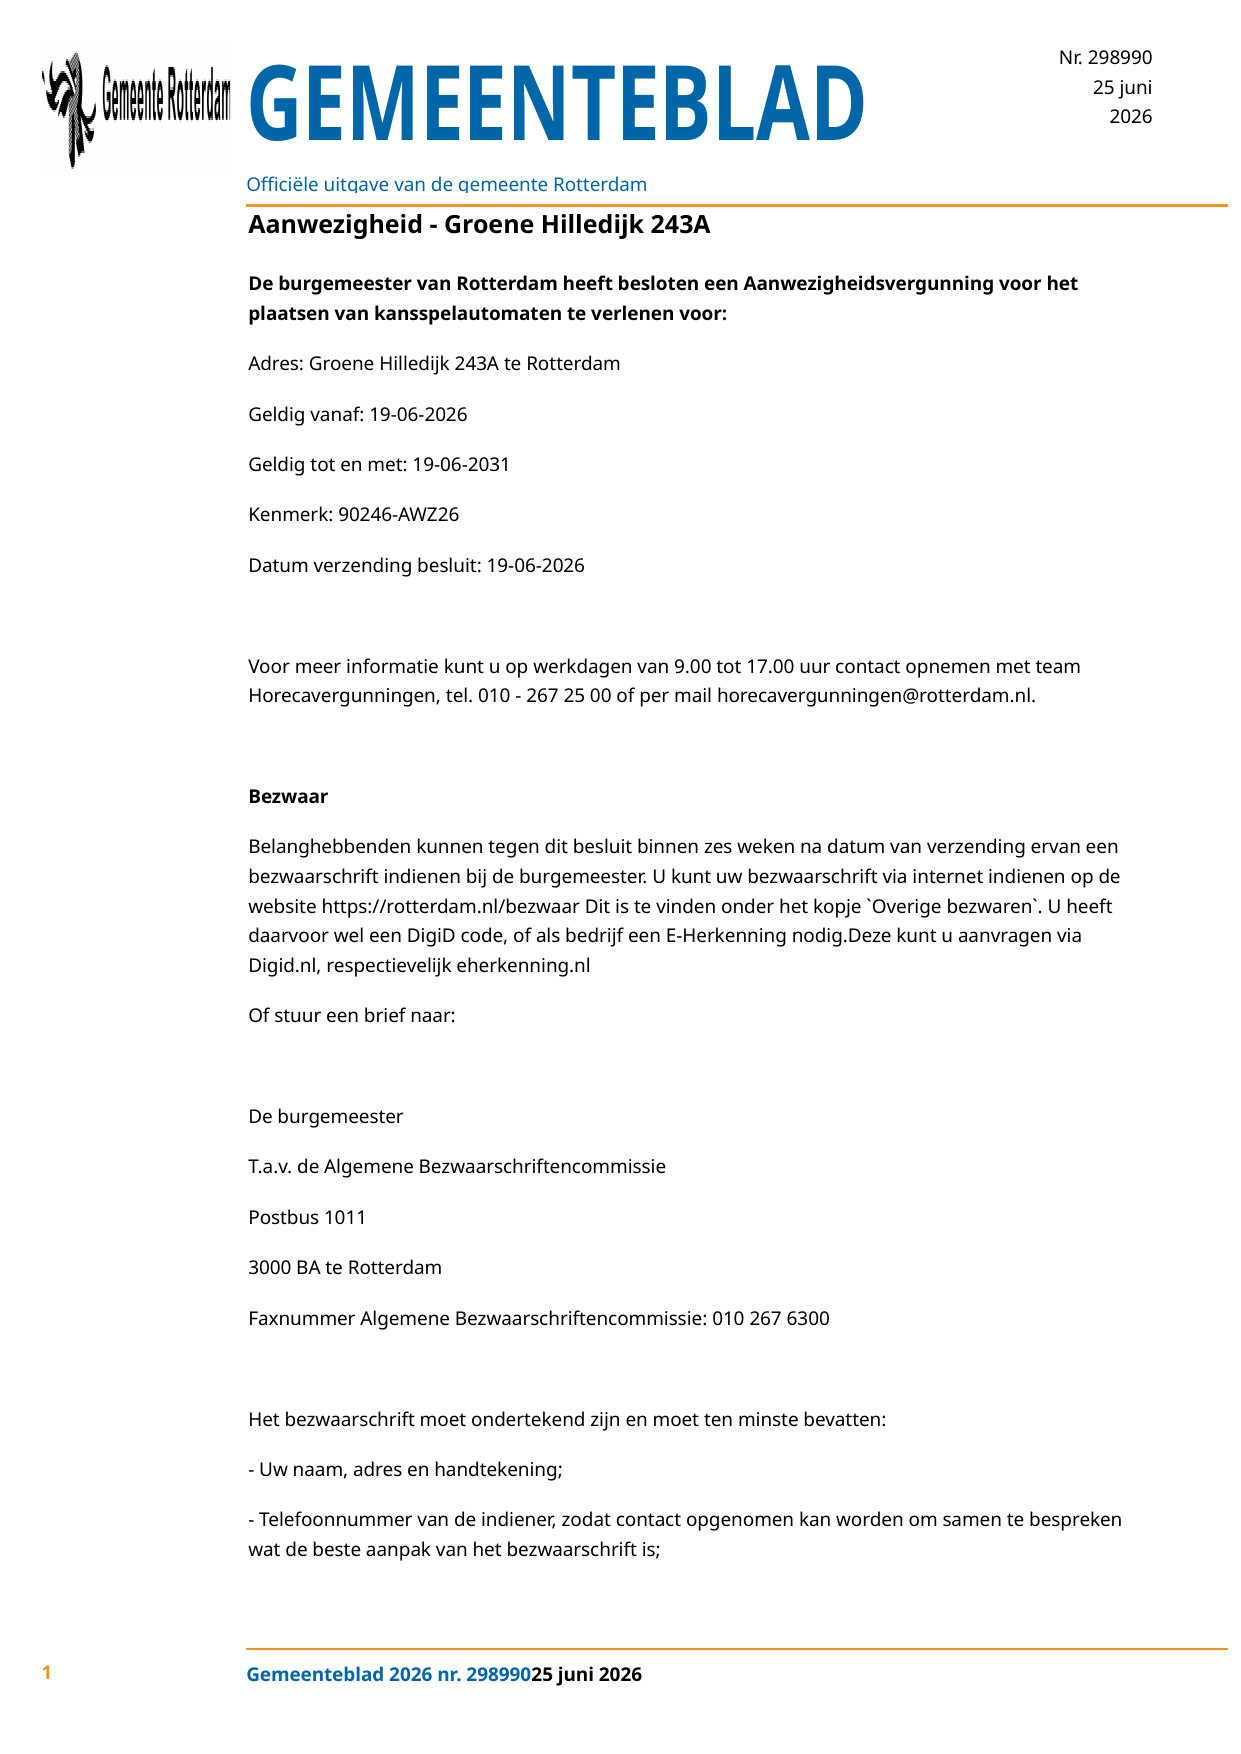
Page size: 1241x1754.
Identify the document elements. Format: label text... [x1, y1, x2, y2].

text Voor meer informatie kunt u op werkdagen van 9.00 tot 17.00 uur contact opnemen met team Horecavergunningen, tel. 010 - 267 25 00 of per mail horecavergunningen@rotterdam.nl. [248, 653, 1152, 708]
text Of stuur een brief naar: [248, 1002, 1152, 1028]
text Faxnummer Algemene Bezwaarschriftencommissie: 010 267 6300 [248, 1305, 1152, 1331]
text Geldig tot en met: 19-06-2031 [248, 451, 1152, 477]
text De burgemeester van Rotterdam heeft besloten een Aanwezigheidsvergunning voor het plaatsen van kansspelautomaten te verlenen voor: [248, 270, 1152, 326]
text Adres: Groene Hilledijk 243A te Rotterdam [248, 350, 1152, 376]
text Belanghebbenden kunnen tegen dit besluit binnen zes weken na datum van verzending ervan een bezwaarschrift indienen bij de burgemeester. U kunt uw bezwaarschrift via internet indienen op de website https://rotterdam.nl/bezwaar Dit is te vinden onder het kopje `Overige bezwaren`. U heeft daarvoor wel een DigiD code, of als bedrijf een E-Herkenning nodig.Deze kunt u aanvragen via Digid.nl, respectievelijk eherkenning.nl [248, 834, 1152, 978]
picture [41, 47, 231, 172]
text Postbus 1011 [248, 1204, 1152, 1230]
text Het bezwaarschrift moet ondertekend zijn en moet ten minste bevatten: [248, 1406, 1152, 1431]
text - Uw naam, adres en handtekening; [248, 1456, 1152, 1482]
text T.a.v. de Algemene Bezwaarschriftencommissie [248, 1154, 1152, 1179]
text 3000 BA te Rotterdam [248, 1254, 1152, 1280]
text Datum verzending besluit: 19-06-2026 [248, 552, 1152, 578]
text Geldig vanaf: 19-06-2026 [248, 401, 1152, 426]
text Kenmerk: 90246-AWZ26 [248, 502, 1152, 527]
text - Telefoonnummer van de indiener, zodat contact opgenomen kan worden om samen te bespreken wat de beste aanpak van het bezwaarschrift is; [248, 1507, 1152, 1562]
text De burgemeester [248, 1103, 1152, 1129]
text Aanwezigheid - Groene Hilledijk 243A [248, 207, 1152, 241]
text Bezwaar [248, 783, 1152, 809]
